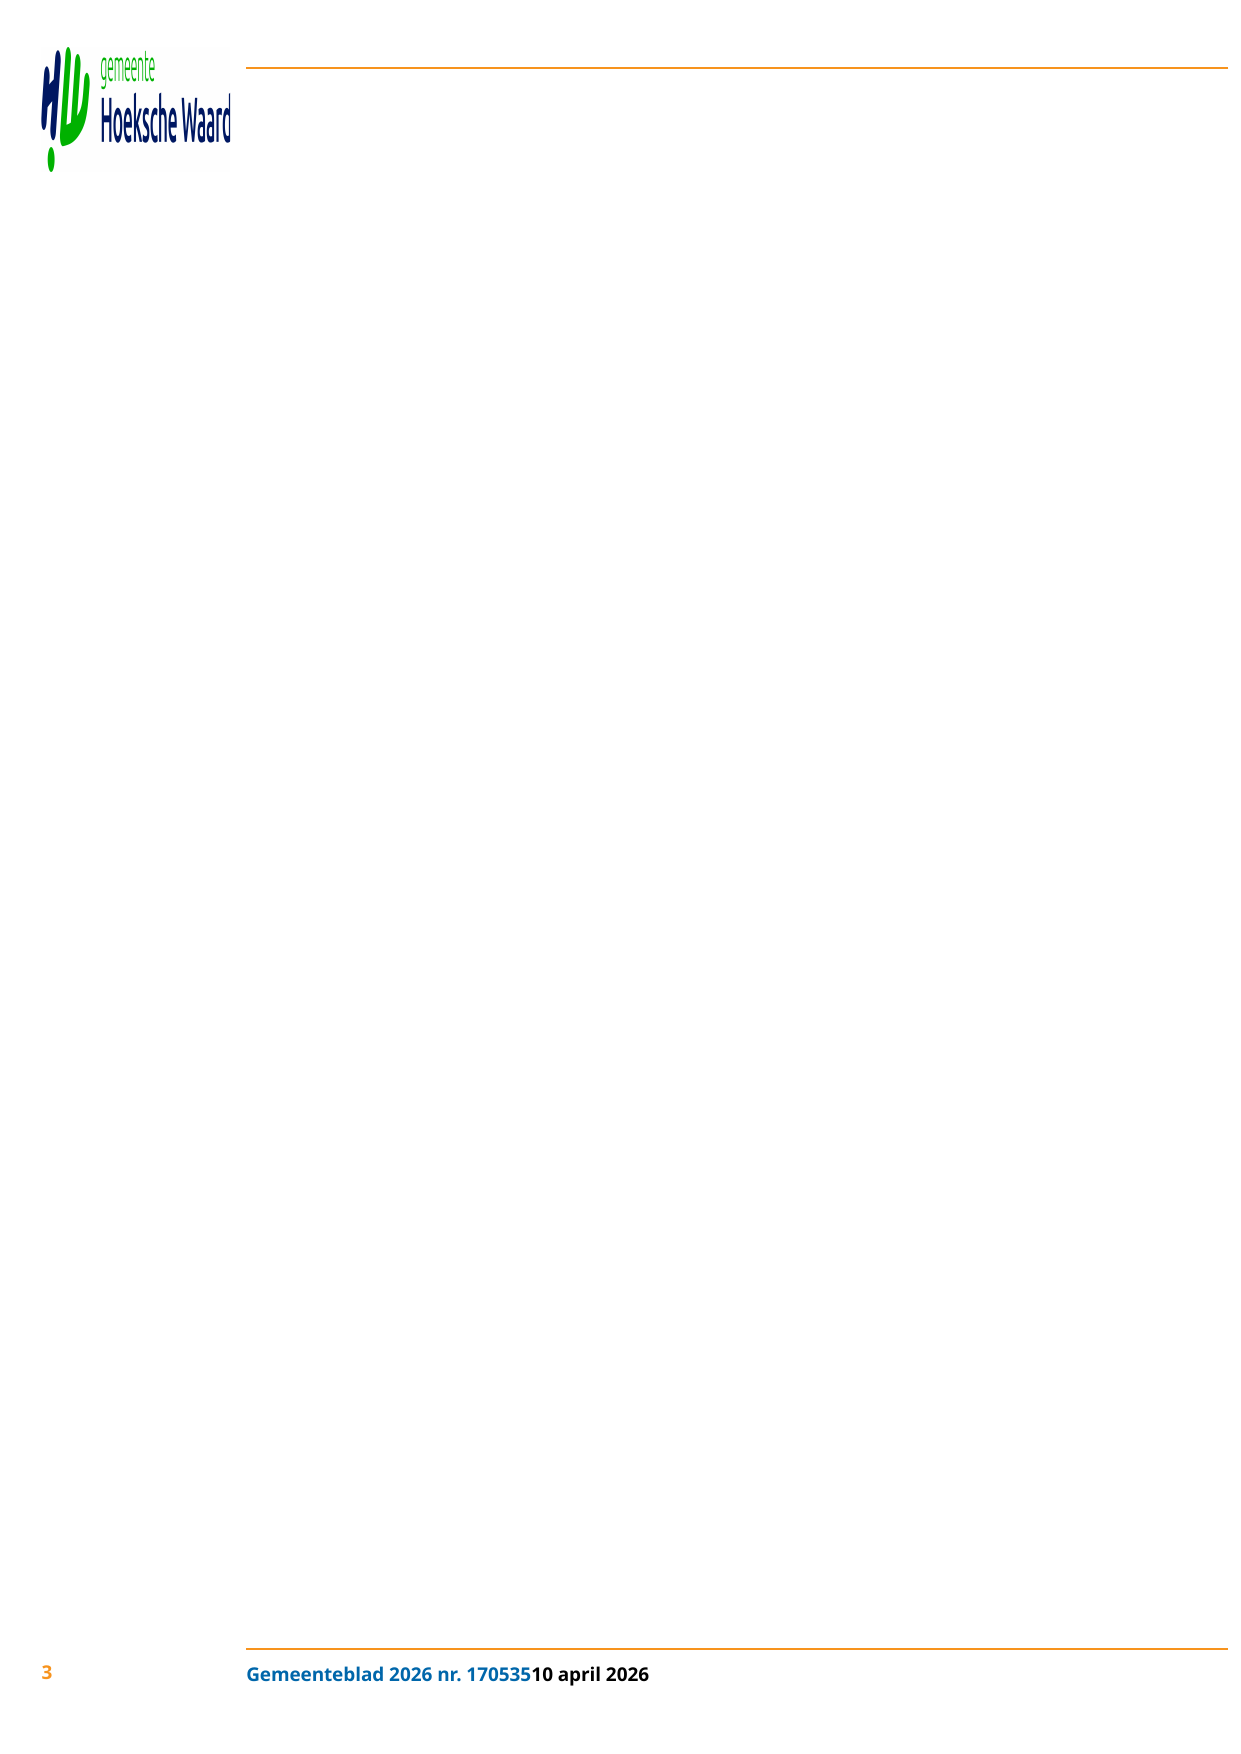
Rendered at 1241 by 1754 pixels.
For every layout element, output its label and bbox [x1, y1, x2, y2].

picture [41, 47, 231, 172]
